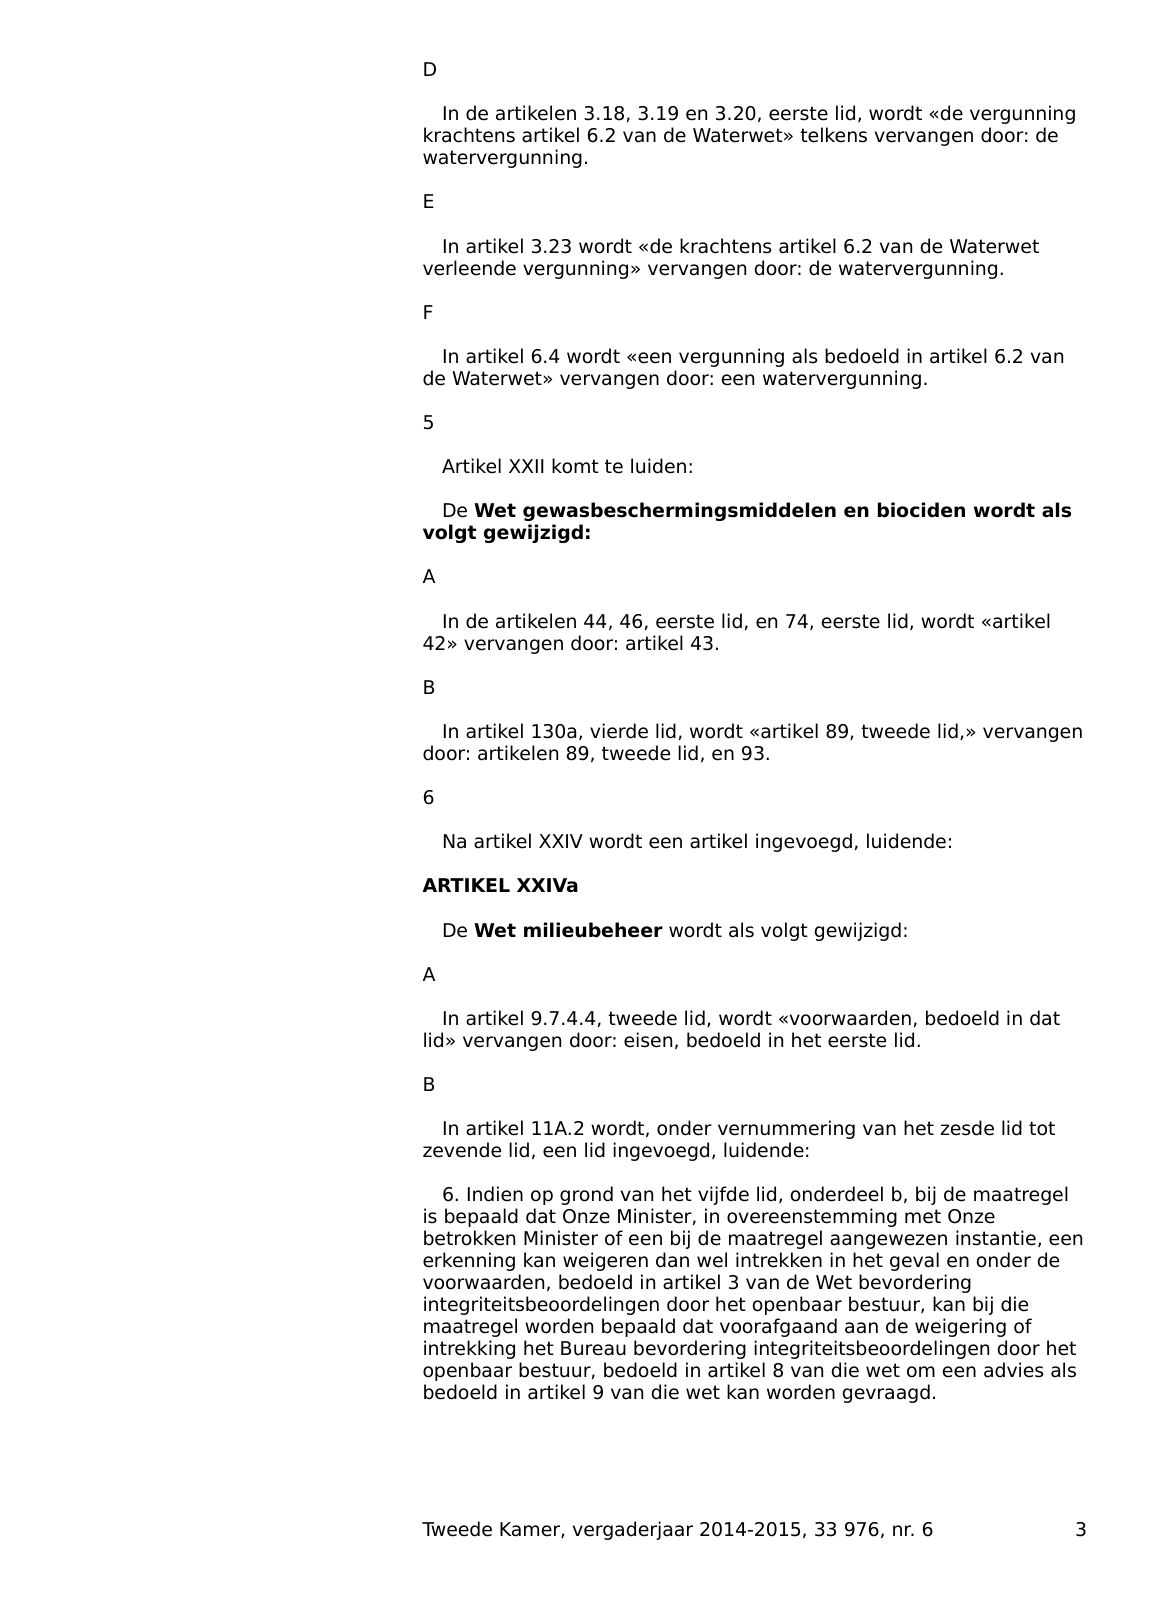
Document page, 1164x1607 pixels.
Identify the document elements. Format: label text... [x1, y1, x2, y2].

text In de artikelen 3.18, 3.19 en 3.20, eerste lid, wordt «de vergunning krachtens artikel 6.2 van de Waterwet» telkens vervangen door: de watervergunning. [422, 103, 1087, 169]
text Na artikel XXIV wordt een artikel ingevoegd, luidende: [422, 831, 1087, 853]
text In artikel 9.7.4.4, tweede lid, wordt «voorwaarden, bedoeld in dat lid» vervangen door: eisen, bedoeld in het eerste lid. [422, 1008, 1087, 1052]
text In artikel 130a, vierde lid, wordt «artikel 89, tweede lid,» vervangen door: artikelen 89, tweede lid, en 93. [422, 721, 1087, 765]
text In de artikelen 44, 46, eerste lid, en 74, eerste lid, wordt «artikel 42» vervangen door: artikel 43. [422, 611, 1087, 654]
text De Wet gewasbeschermingsmiddelen en biociden wordt als volgt gewijzigd: [422, 500, 1087, 544]
subtitle 5 [422, 412, 1087, 434]
text In artikel 3.23 wordt «de krachtens artikel 6.2 van de Waterwet verleende vergunning» vervangen door: de watervergunning. [422, 236, 1087, 279]
text Artikel XXII komt te luiden: [422, 456, 1087, 478]
subtitle 6 [422, 787, 1087, 809]
text De Wet milieubeheer wordt als volgt gewijzigd: [422, 919, 1087, 942]
text In artikel 6.4 wordt «een vergunning als bedoeld in artikel 6.2 van de Waterwet» vervangen door: een watervergunning. [422, 346, 1087, 390]
text 6. Indien op grond van het vijfde lid, onderdeel b, bij de maatregel is bepaald dat Onze Minister, in overeenstemming met Onze betrokken Minister of een bij de maatregel aangewezen instantie, een erkenning kan weigeren dan wel intrekken in het geval en onder de voorwaarden, bedoeld in artikel 3 van de Wet bevordering integriteitsbeoordelingen door het openbaar bestuur, kan bij die maatregel worden bepaald dat voorafgaand aan de weigering of intrekking het Bureau bevordering integriteitsbeoordelingen door het openbaar bestuur, bedoeld in artikel 8 van die wet om een advies als bedoeld in artikel 9 van die wet kan worden gevraagd. [422, 1184, 1087, 1404]
subtitle E [422, 191, 1087, 213]
subtitle F [422, 302, 1087, 324]
subtitle B [422, 1074, 1087, 1096]
subtitle ARTIKEL XXIVa [422, 875, 1087, 897]
subtitle A [422, 964, 1087, 986]
subtitle D [422, 59, 1087, 81]
text In artikel 11A.2 wordt, onder vernummering van het zesde lid tot zevende lid, een lid ingevoegd, luidende: [422, 1118, 1087, 1162]
subtitle A [422, 566, 1087, 588]
subtitle B [422, 677, 1087, 699]
